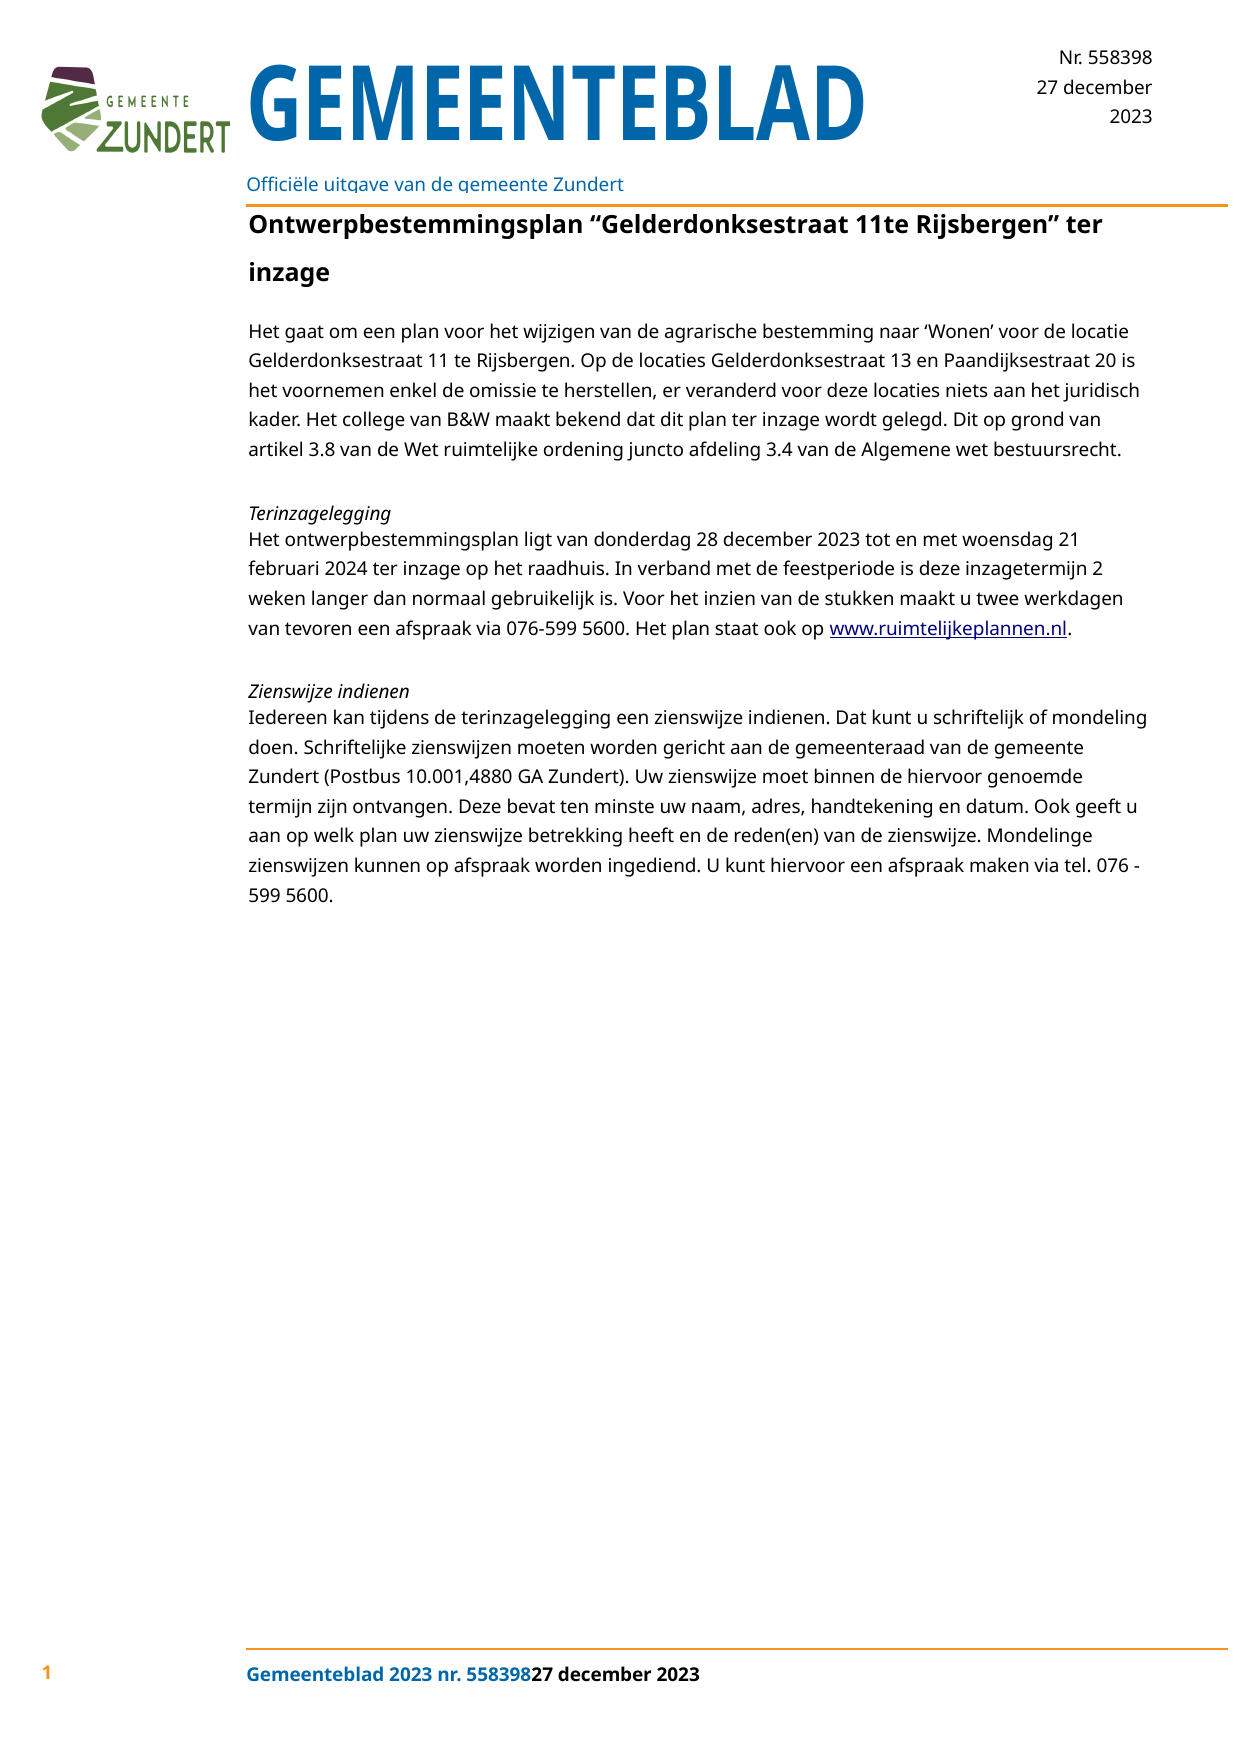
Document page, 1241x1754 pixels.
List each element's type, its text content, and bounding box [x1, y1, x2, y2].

text Terinzagelegging [248, 500, 1152, 526]
picture [41, 47, 231, 172]
text Iedereen kan tijdens de terinzagelegging een zienswijze indienen. Dat kunt u schriftelijk of mondeling doen. Schriftelijke zienswijzen moeten worden gericht aan de gemeenteraad van de gemeente Zundert (Postbus 10.001,4880 GA Zundert). Uw zienswijze moet binnen de hiervoor genoemde termijn zijn ontvangen. Deze bevat ten minste uw naam, adres, handtekening en datum. Ook geeft u aan op welk plan uw zienswijze betrekking heeft en de reden(en) van de zienswijze. Mondelinge zienswijzen kunnen op afspraak worden ingediend. U kunt hiervoor een afspraak maken via tel. 076 - 599 5600. [248, 704, 1152, 908]
text Zienswijze indienen [248, 679, 1152, 704]
text Het ontwerpbestemmingsplan ligt van donderdag 28 december 2023 tot en met woensdag 21 februari 2024 ter inzage op het raadhuis. In verband met de feestperiode is deze inzagetermijn 2 weken langer dan normaal gebruikelijk is. Voor het inzien van de stukken maakt u twee werkdagen van tevoren een afspraak via 076-599 5600. Het plan staat ook op www.ruimtelijkeplannen.nl. [248, 526, 1152, 640]
text Ontwerpbestemmingsplan “Gelderdonksestraat 11te Rijsbergen” ter inzage [248, 207, 1152, 288]
text Het gaat om een plan voor het wijzigen van de agrarische bestemming naar ‘Wonen’ voor de locatie Gelderdonksestraat 11 te Rijsbergen. Op de locaties Gelderdonksestraat 13 en Paandijksestraat 20 is het voornemen enkel de omissie te herstellen, er veranderd voor deze locaties niets aan het juridisch kader. Het college van B&W maakt bekend dat dit plan ter inzage wordt gelegd. Dit op grond van artikel 3.8 van de Wet ruimtelijke ordening juncto afdeling 3.4 van de Algemene wet bestuursrecht. [248, 318, 1152, 462]
